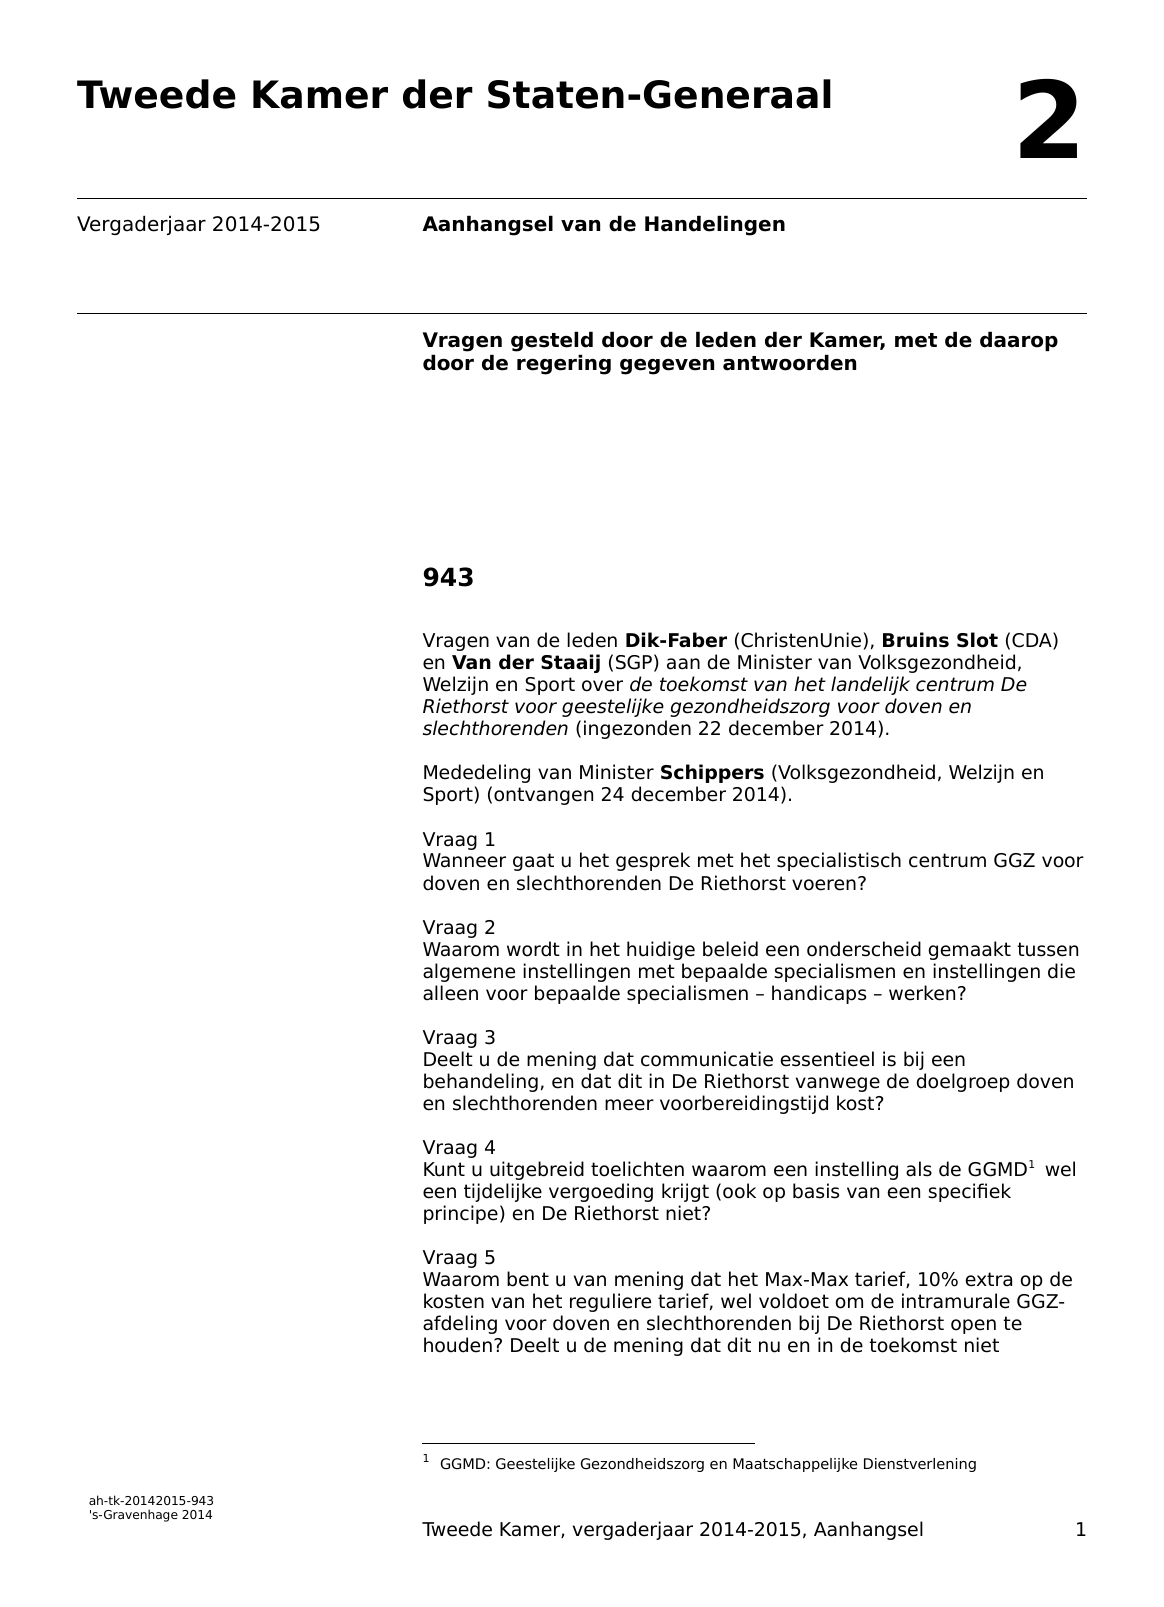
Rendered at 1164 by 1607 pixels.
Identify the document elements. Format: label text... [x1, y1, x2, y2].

text 943 [422, 563, 1087, 592]
text 's-Gravenhage 2014 [88, 1508, 323, 1522]
text Kunt u uitgebreid toelichten waarom een instelling als de GGMD wel een tijdelijke vergoeding krijgt (ook op basis van een specifiek principe) en De Riethorst niet? [422, 1159, 1087, 1225]
text Vraag 1 [422, 828, 1087, 850]
text Vraag 2 [422, 917, 1087, 938]
text Waarom wordt in het huidige beleid een onderscheid gemaakt tussen algemene instellingen met bepaalde specialismen en instellingen die alleen voor bepaalde specialismen – handicaps – werken? [422, 938, 1087, 1004]
table_header Tweede Kamer der Staten-Generaal [77, 59, 886, 198]
text GGMD: Geestelijke Gezondheidszorg en Maatschappelijke Dienstverlening [422, 1452, 1087, 1474]
text Vragen van de leden Dik-Faber (ChristenUnie), Bruins Slot (CDA) en Van der Staaij (SGP) aan de Minister van Volksgezondheid, Welzijn en Sport over de toekomst van het landelijk centrum De Riethorst voor geestelijke gezondheidszorg voor doven en slechthorenden (ingezonden 22 december 2014). [422, 630, 1087, 740]
text Mededeling van Minister Schippers (Volksgezondheid, Welzijn en Sport) (ontvangen 24 december 2014). [422, 762, 1087, 806]
text Vraag 4 [422, 1137, 1087, 1159]
table_cell Aanhangsel van de Handelingen [422, 199, 1087, 313]
text Deelt u de mening dat communicatie essentieel is bij een behandeling, en dat dit in De Riethorst vanwege de doelgroep doven en slechthorenden meer voorbereidingstijd kost? [422, 1049, 1087, 1114]
table_cell Vergaderjaar 2014-2015 [77, 199, 422, 313]
table_cell Vragen gesteld door de leden der Kamer, met de daarop door de regering gegeven antwoorden [422, 314, 1087, 375]
text Wanneer gaat u het gesprek met het specialistisch centrum GGZ voor doven en slechthorenden De Riethorst voeren? [422, 850, 1087, 894]
table_header 2 [886, 59, 1087, 198]
text Vraag 3 [422, 1027, 1087, 1049]
text Waarom bent u van mening dat het Max-Max tarief, 10% extra op de kosten van het reguliere tarief, wel voldoet om de intramurale GGZ-afdeling voor doven en slechthorenden bij De Riethorst open te houden? Deelt u de mening dat dit nu en in de toekomst niet [422, 1269, 1087, 1357]
table_cell [77, 314, 422, 375]
text ah-tk-20142015-943 [88, 1494, 323, 1508]
text Vraag 5 [422, 1247, 1087, 1269]
